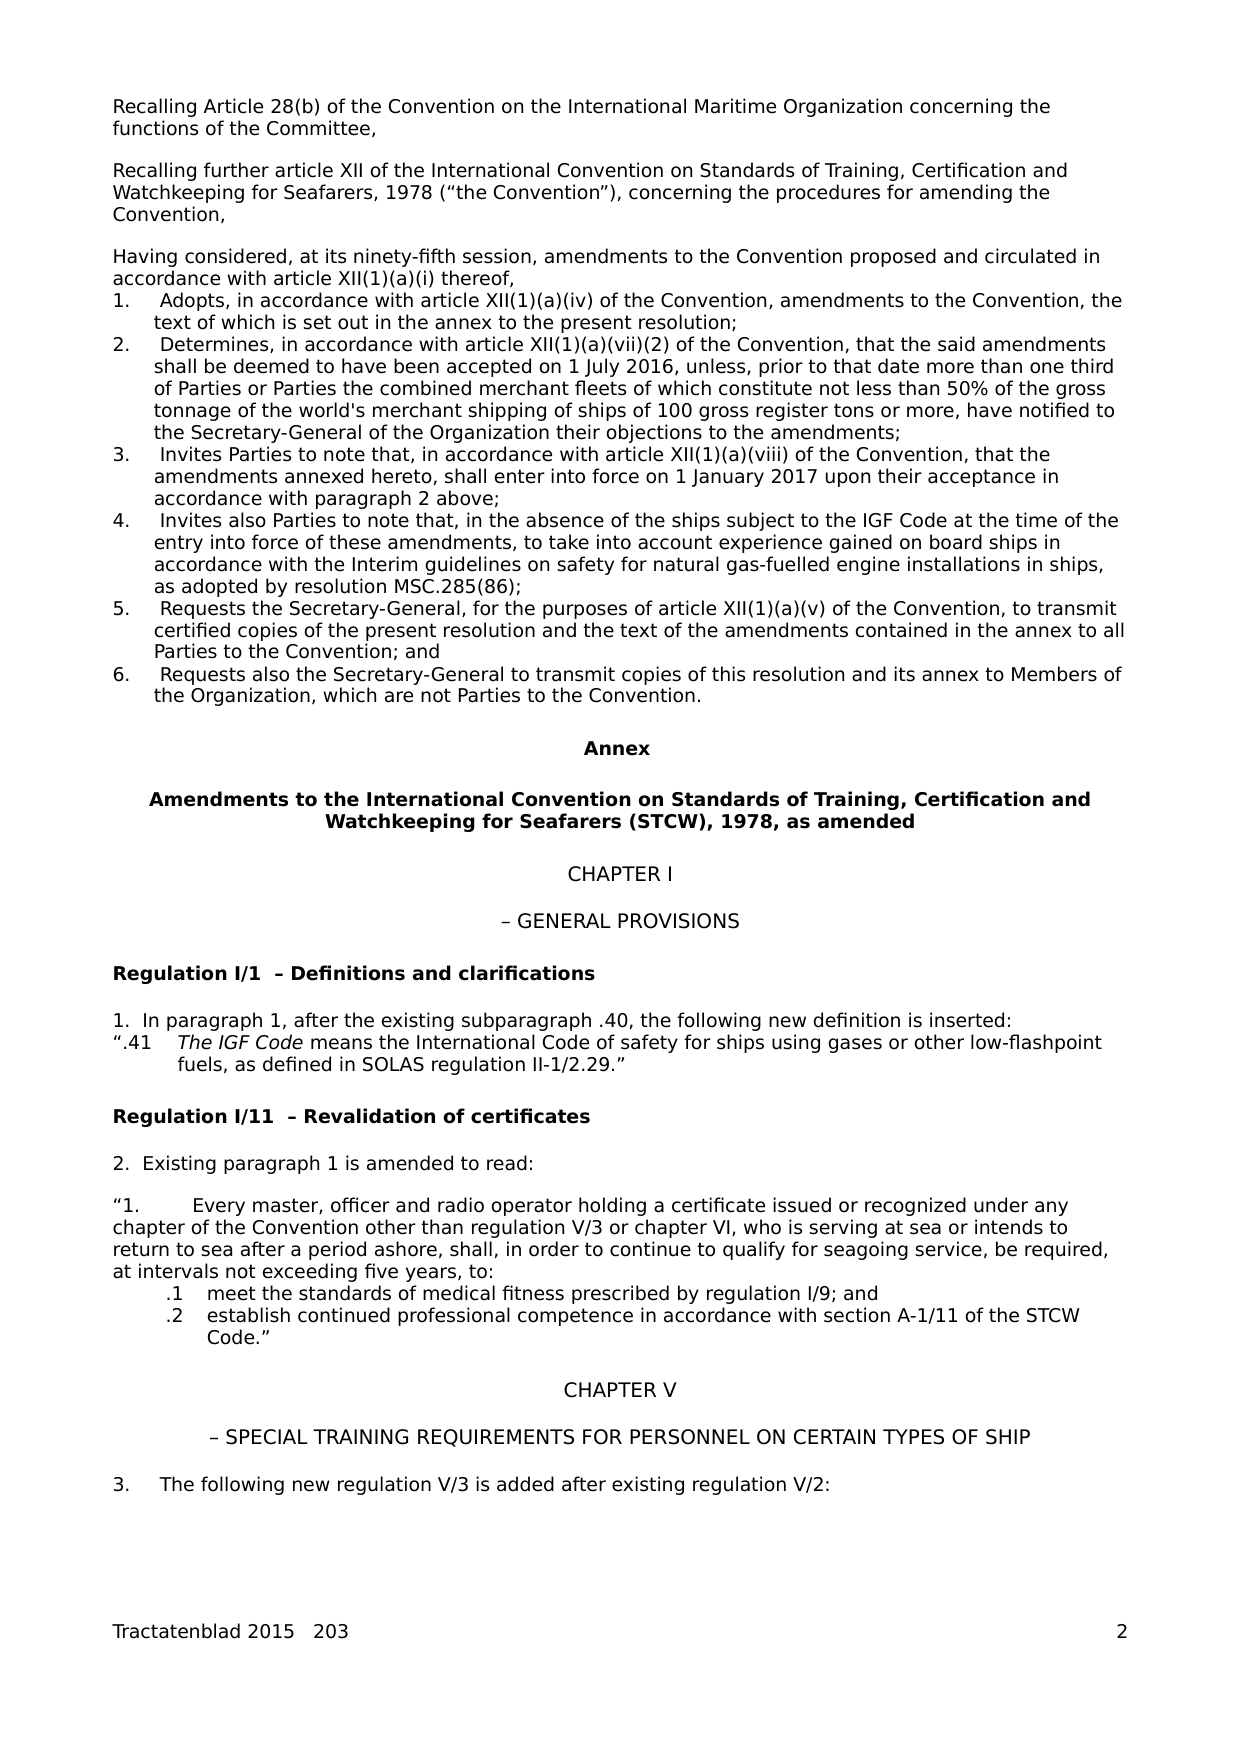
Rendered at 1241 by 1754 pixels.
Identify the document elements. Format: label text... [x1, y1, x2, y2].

text .2 establish continued professional competence in accordance with section A-1/11 of the STCW Code.” [165, 1305, 1128, 1349]
text Recalling Article 28(b) of the Convention on the International Maritime Organization concerning the functions of the Committee, [112, 96, 1128, 140]
text “1. Every master, officer and radio operator holding a certificate issued or recognized under any chapter of the Convention other than regulation V/3 or chapter VI, who is serving at sea or intends to return to sea after a period ashore, shall, in order to continue to qualify for seagoing service, be required, at intervals not exceeding five years, to: [112, 1195, 1128, 1283]
subtitle CHAPTER I – GENERAL PROVISIONS [112, 863, 1128, 933]
text 3. Invites Parties to note that, in accordance with article XII(1)(a)(viii) of the Convention, that the amendments annexed hereto, shall enter into force on 1 January 2017 upon their acceptance in accordance with paragraph 2 above; [112, 444, 1128, 509]
subtitle Regulation I/11 – Revalidation of certificates [112, 1106, 1128, 1128]
text 6. Requests also the Secretary-General to transmit copies of this resolution and its annex to Members of the Organization, which are not Parties to the Convention. [112, 663, 1128, 707]
subtitle Regulation I/1 – Definitions and clarifications [112, 963, 1128, 985]
text 4. Invites also Parties to note that, in the absence of the ships subject to the IGF Code at the time of the entry into force of these amendments, to take into account experience gained on board ships in accordance with the Interim guidelines on safety for natural gas-fuelled engine installations in ships, as adopted by resolution MSC.285(86); [112, 509, 1128, 597]
text 1. Adopts, in accordance with article XII(1)(a)(iv) of the Convention, amendments to the Convention, the text of which is set out in the annex to the present resolution; [112, 290, 1128, 334]
text “.41 The IGF Code means the International Code of safety for ships using gases or other low-flashpoint fuels, as defined in SOLAS regulation II-1/2.29.” [112, 1032, 1128, 1076]
text 2. Existing paragraph 1 is amended to read: [112, 1153, 1128, 1175]
subtitle CHAPTER V – SPECIAL TRAINING REQUIREMENTS FOR PERSONNEL ON CERTAIN TYPES OF SHIP [112, 1379, 1128, 1449]
text .1 meet the standards of medical fitness prescribed by regulation I/9; and [165, 1283, 1128, 1305]
text 1. In paragraph 1, after the existing subparagraph .40, the following new definition is inserted: [112, 1010, 1128, 1032]
text Recalling further article XII of the International Convention on Standards of Training, Certification and Watchkeeping for Seafarers, 1978 (“the Convention”), concerning the procedures for amending the Convention, [112, 160, 1128, 226]
text 5. Requests the Secretary-General, for the purposes of article XII(1)(a)(v) of the Convention, to transmit certified copies of the present resolution and the text of the amendments contained in the annex to all Parties to the Convention; and [112, 597, 1128, 663]
text 2. Determines, in accordance with article XII(1)(a)(vii)(2) of the Convention, that the said amendments shall be deemed to have been accepted on 1 July 2016, unless, prior to that date more than one third of Parties or Parties the combined merchant fleets of which constitute not less than 50% of the gross tonnage of the world's merchant shipping of ships of 100 gross register tons or more, have notified to the Secretary-General of the Organization their objections to the amendments; [112, 334, 1128, 444]
subtitle Annex [112, 737, 1128, 759]
text Having considered, at its ninety-fifth session, amendments to the Convention proposed and circulated in accordance with article XII(1)(a)(i) thereof, [112, 246, 1128, 290]
text 3. The following new regulation V/3 is added after existing regulation V/2: [112, 1474, 1128, 1496]
subtitle Amendments to the International Convention on Standards of Training, Certification and Watchkeeping for Seafarers (STCW), 1978, as amended [112, 789, 1128, 833]
